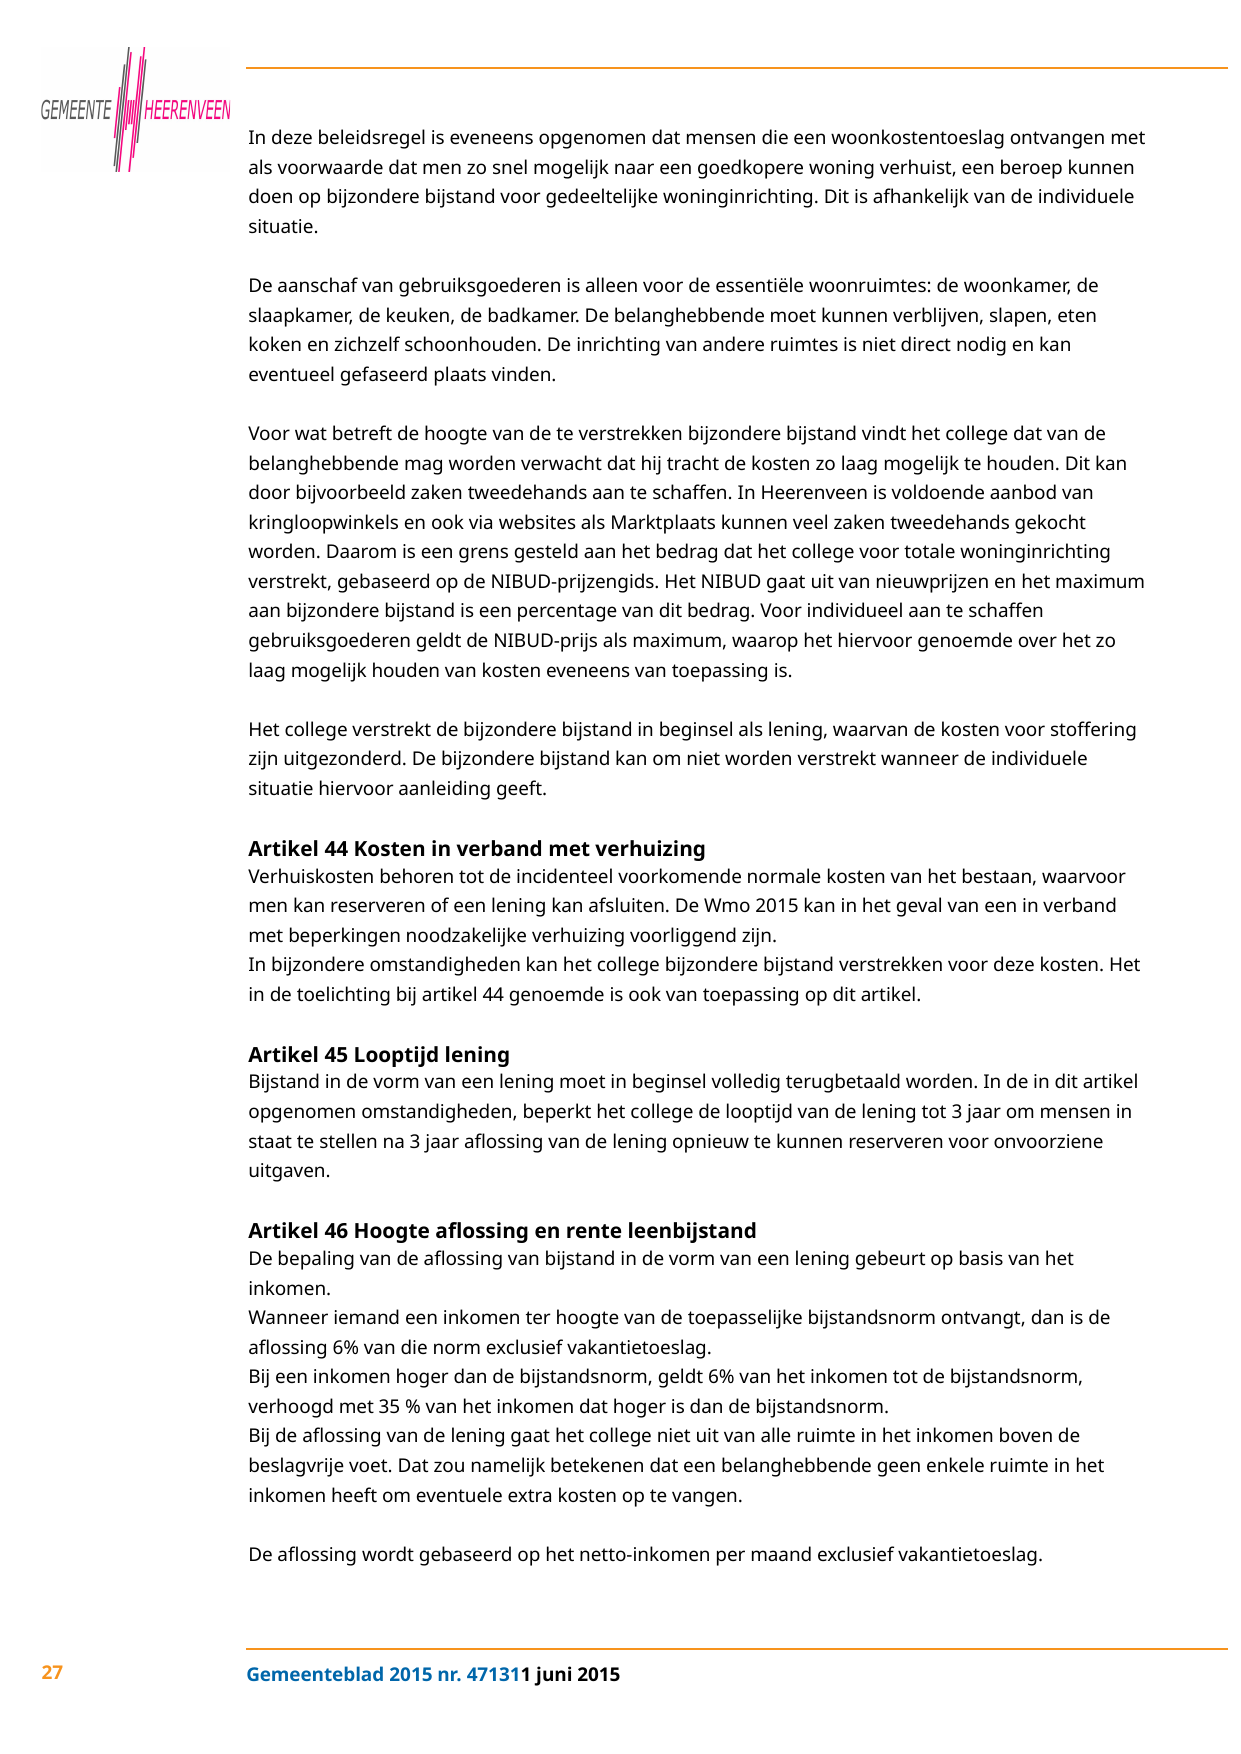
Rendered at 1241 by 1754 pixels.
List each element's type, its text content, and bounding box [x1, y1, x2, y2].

text Artikel 45 Looptijd lening [248, 1040, 1152, 1069]
text De aanschaf van gebruiksgoederen is alleen voor de essentiële woonruimtes: de woonkamer, de slaapkamer, de keuken, de badkamer. De belanghebbende moet kunnen verblijven, slapen, eten koken en zichzelf schoonhouden. De inrichting van andere ruimtes is niet direct nodig en kan eventueel gefaseerd plaats vinden. [248, 272, 1152, 387]
text Bijstand in de vorm van een lening moet in beginsel volledig terugbetaald worden. In de in dit artikel opgenomen omstandigheden, beperkt het college de looptijd van de lening tot 3 jaar om mensen in staat te stellen na 3 jaar aflossing van de lening opnieuw te kunnen reserveren voor onvoorziene uitgaven. [248, 1069, 1152, 1183]
picture [41, 47, 231, 172]
text De aflossing wordt gebaseerd op het netto-inkomen per maand exclusief vakantietoeslag. [248, 1541, 1152, 1567]
text In bijzondere omstandigheden kan het college bijzondere bijstand verstrekken voor deze kosten. Het in de toelichting bij artikel 44 genoemde is ook van toepassing op dit artikel. [248, 952, 1152, 1007]
text Bij de aflossing van de lening gaat het college niet uit van alle ruimte in het inkomen boven de beslagvrije voet. Dat zou namelijk betekenen dat een belanghebbende geen enkele ruimte in het inkomen heeft om eventuele extra kosten op te vangen. [248, 1423, 1152, 1507]
text In deze beleidsregel is eveneens opgenomen dat mensen die een woonkostentoeslag ontvangen met als voorwaarde dat men zo snel mogelijk naar een goedkopere woning verhuist, een beroep kunnen doen op bijzondere bijstand voor gedeeltelijke woninginrichting. Dit is afhankelijk van de individuele situatie. [248, 124, 1152, 239]
text Artikel 46 Hoogte aflossing en rente leenbijstand [248, 1217, 1152, 1245]
text Verhuiskosten behoren tot de incidenteel voorkomende normale kosten van het bestaan, waarvoor men kan reserveren of een lening kan afsluiten. De Wmo 2015 kan in het geval van een in verband met beperkingen noodzakelijke verhuizing voorliggend zijn. [248, 863, 1152, 948]
text Bij een inkomen hoger dan de bijstandsnorm, geldt 6% van het inkomen tot de bijstandsnorm, verhoogd met 35 % van het inkomen dat hoger is dan de bijstandsnorm. [248, 1363, 1152, 1419]
text Artikel 44 Kosten in verband met verhuizing [248, 834, 1152, 863]
text Voor wat betreft de hoogte van de te verstrekken bijzondere bijstand vindt het college dat van de belanghebbende mag worden verwacht dat hij tracht de kosten zo laag mogelijk te houden. Dit kan door bijvoorbeeld zaken tweedehands aan te schaffen. In Heerenveen is voldoende aanbod van kringloopwinkels en ook via websites als Marktplaats kunnen veel zaken tweedehands gekocht worden. Daarom is een grens gesteld aan het bedrag dat het college voor totale woninginrichting verstrekt, gebaseerd op de NIBUD-prijzengids. Het NIBUD gaat uit van nieuwprijzen en het maximum aan bijzondere bijstand is een percentage van dit bedrag. Voor individueel aan te schaffen gebruiksgoederen geldt de NIBUD-prijs als maximum, waarop het hiervoor genoemde over het zo laag mogelijk houden van kosten eveneens van toepassing is. [248, 420, 1152, 683]
text De bepaling van de aflossing van bijstand in de vorm van een lening gebeurt op basis van het inkomen. [248, 1245, 1152, 1300]
text Het college verstrekt de bijzondere bijstand in beginsel als lening, waarvan de kosten voor stoffering zijn uitgezonderd. De bijzondere bijstand kan om niet worden verstrekt wanneer de individuele situatie hiervoor aanleiding geeft. [248, 716, 1152, 801]
text Wanneer iemand een inkomen ter hoogte van de toepasselijke bijstandsnorm ontvangt, dan is de aflossing 6% van die norm exclusief vakantietoeslag. [248, 1304, 1152, 1359]
